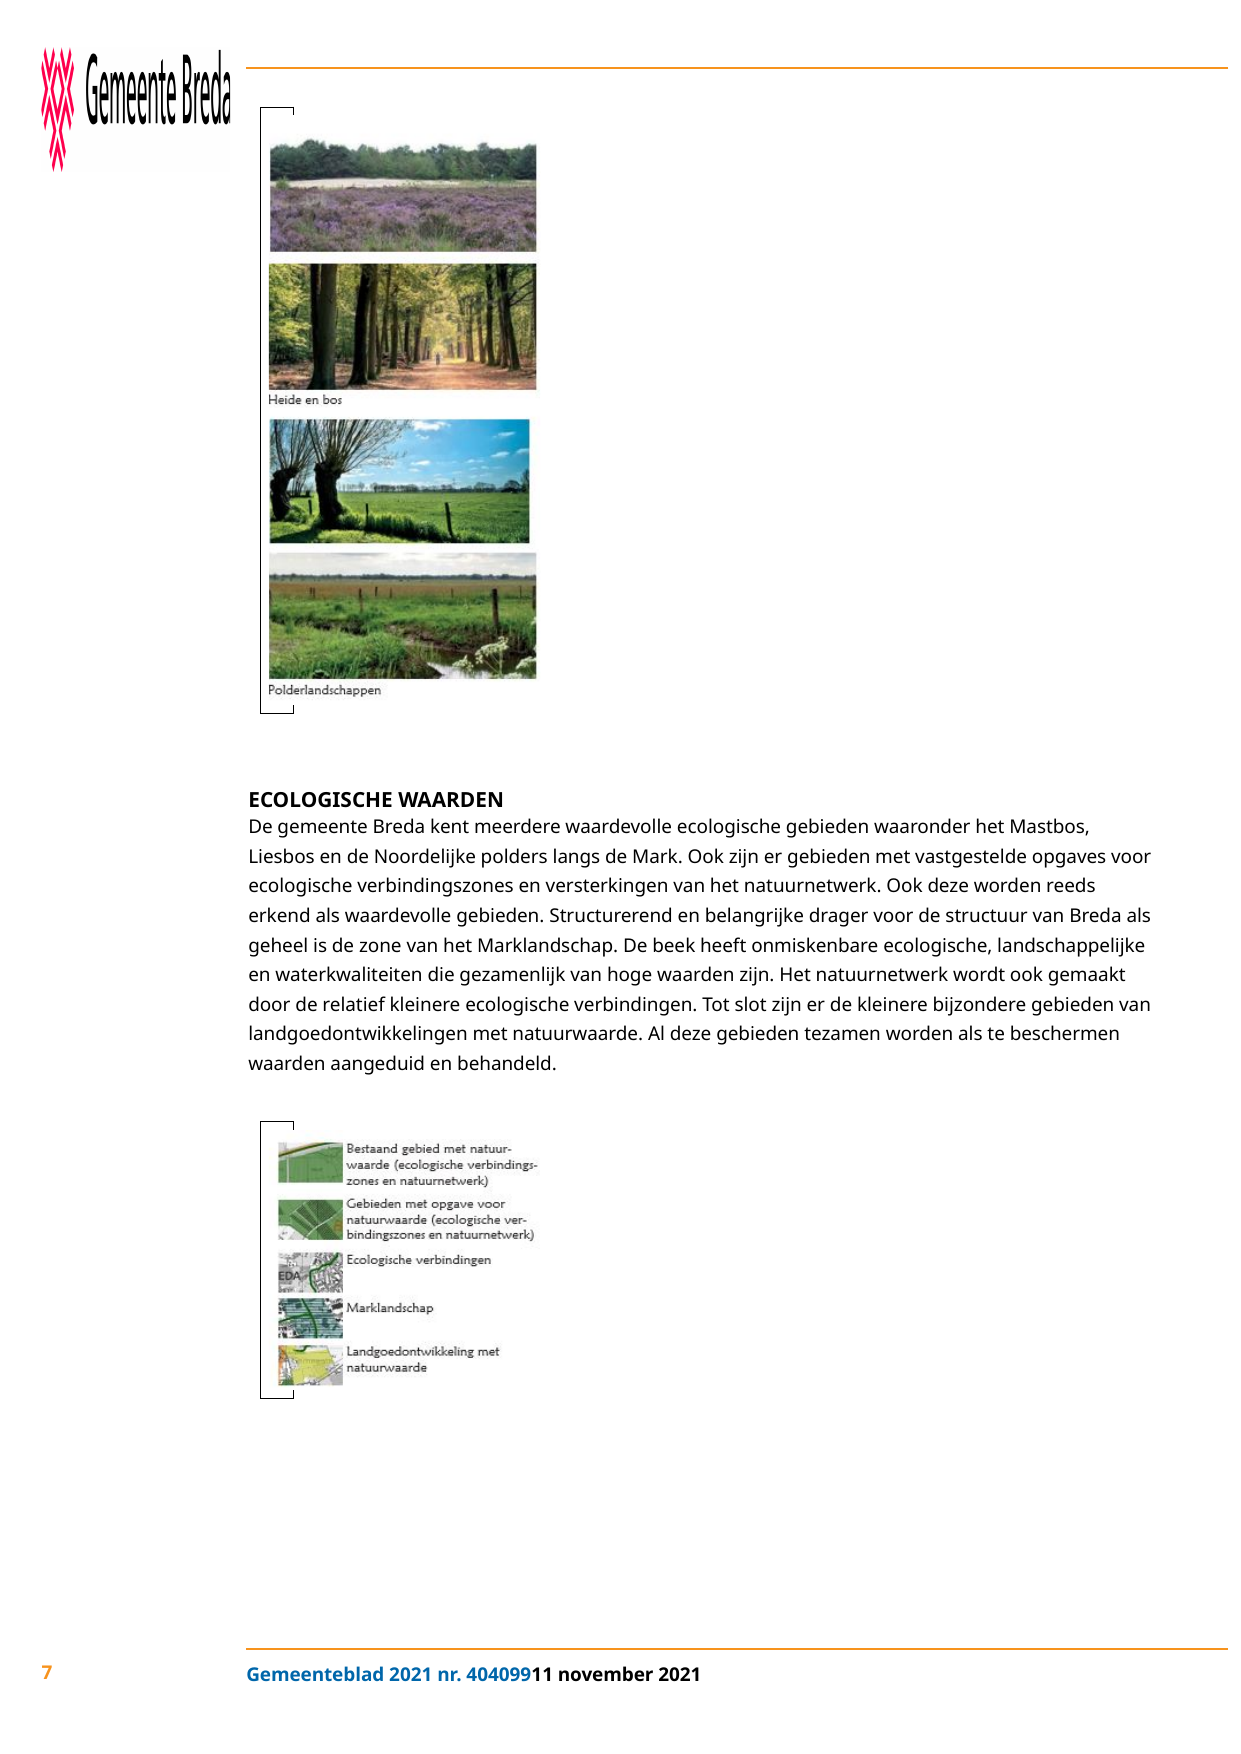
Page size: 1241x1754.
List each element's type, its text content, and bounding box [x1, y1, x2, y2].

text ECOLOGISCHE WAARDEN [248, 785, 1152, 813]
picture [41, 47, 231, 172]
picture [268, 1130, 541, 1390]
picture [268, 115, 541, 705]
text De gemeente Breda kent meerdere waardevolle ecologische gebieden waaronder het Mastbos, Liesbos en de Noordelijke polders langs de Mark. Ook zijn er gebieden met vastgestelde opgaves voor ecologische verbindingszones en versterkingen van het natuurnetwerk. Ook deze worden reeds erkend als waardevolle gebieden. Structurerend en belangrijke drager voor de structuur van Breda als geheel is de zone van het Marklandschap. De beek heeft onmiskenbare ecologische, landschappelijke en waterkwaliteiten die gezamenlijk van hoge waarden zijn. Het natuurnetwerk wordt ook gemaakt door de relatief kleinere ecologische verbindingen. Tot slot zijn er de kleinere bijzondere gebieden van landgoedontwikkelingen met natuurwaarde. Al deze gebieden tezamen worden als te beschermen waarden aangeduid en behandeld. [248, 813, 1152, 1076]
